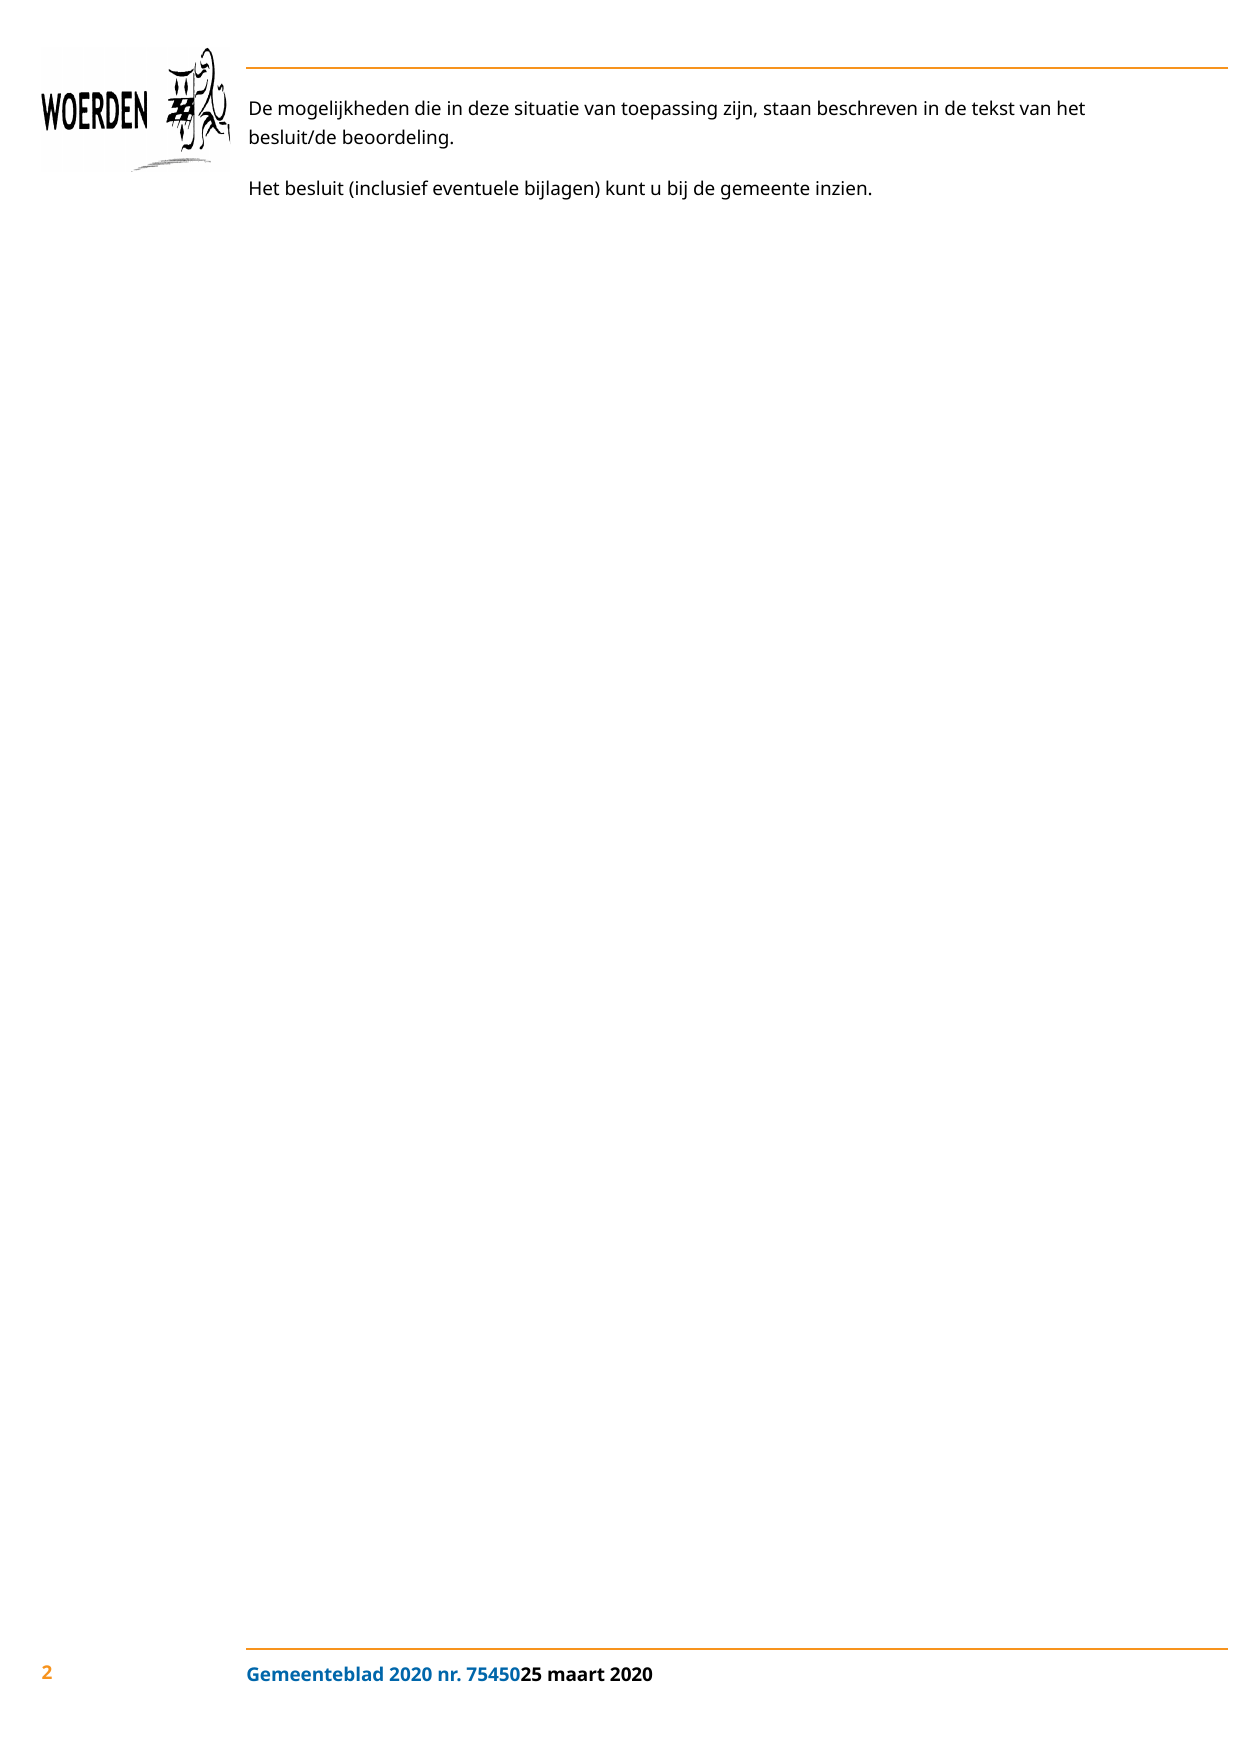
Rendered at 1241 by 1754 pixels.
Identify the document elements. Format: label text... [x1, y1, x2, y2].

text Het besluit (inclusief eventuele bijlagen) kunt u bij de gemeente inzien. [248, 175, 1152, 201]
picture [41, 47, 231, 172]
text De mogelijkheden die in deze situatie van toepassing zijn, staan beschreven in de tekst van het besluit/de beoordeling. [248, 95, 1152, 150]
